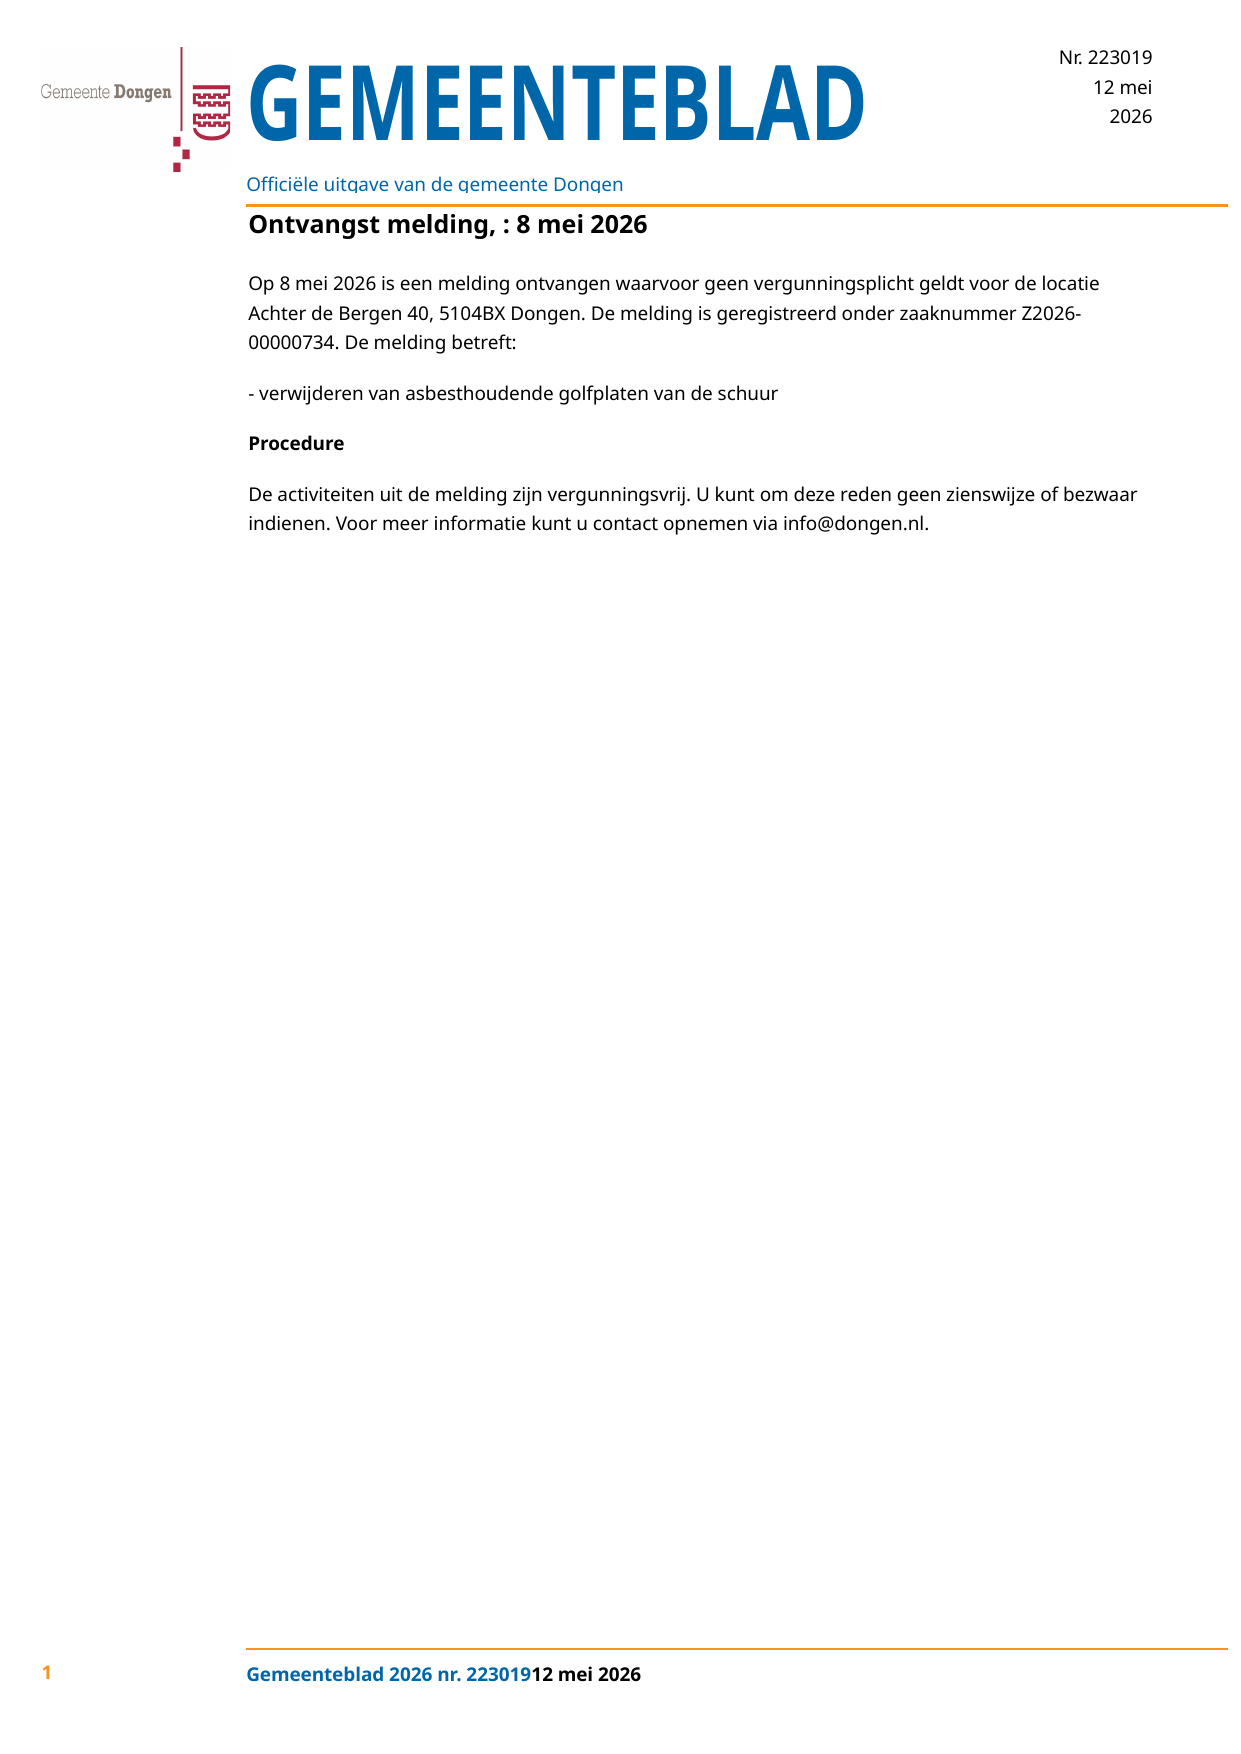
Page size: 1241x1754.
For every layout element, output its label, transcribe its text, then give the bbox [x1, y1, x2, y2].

text Procedure [248, 430, 1152, 456]
picture [41, 47, 231, 172]
text De activiteiten uit de melding zijn vergunningsvrij. U kunt om deze reden geen zienswijze of bezwaar indienen. Voor meer informatie kunt u contact opnemen via info@dongen.nl. [248, 481, 1152, 536]
text - verwijderen van asbesthoudende golfplaten van de schuur [248, 380, 1152, 406]
text Ontvangst melding, : 8 mei 2026 [248, 207, 1152, 241]
text Op 8 mei 2026 is een melding ontvangen waarvoor geen vergunningsplicht geldt voor de locatie Achter de Bergen 40, 5104BX Dongen. De melding is geregistreerd onder zaaknummer Z2026-00000734. De melding betreft: [248, 270, 1152, 355]
